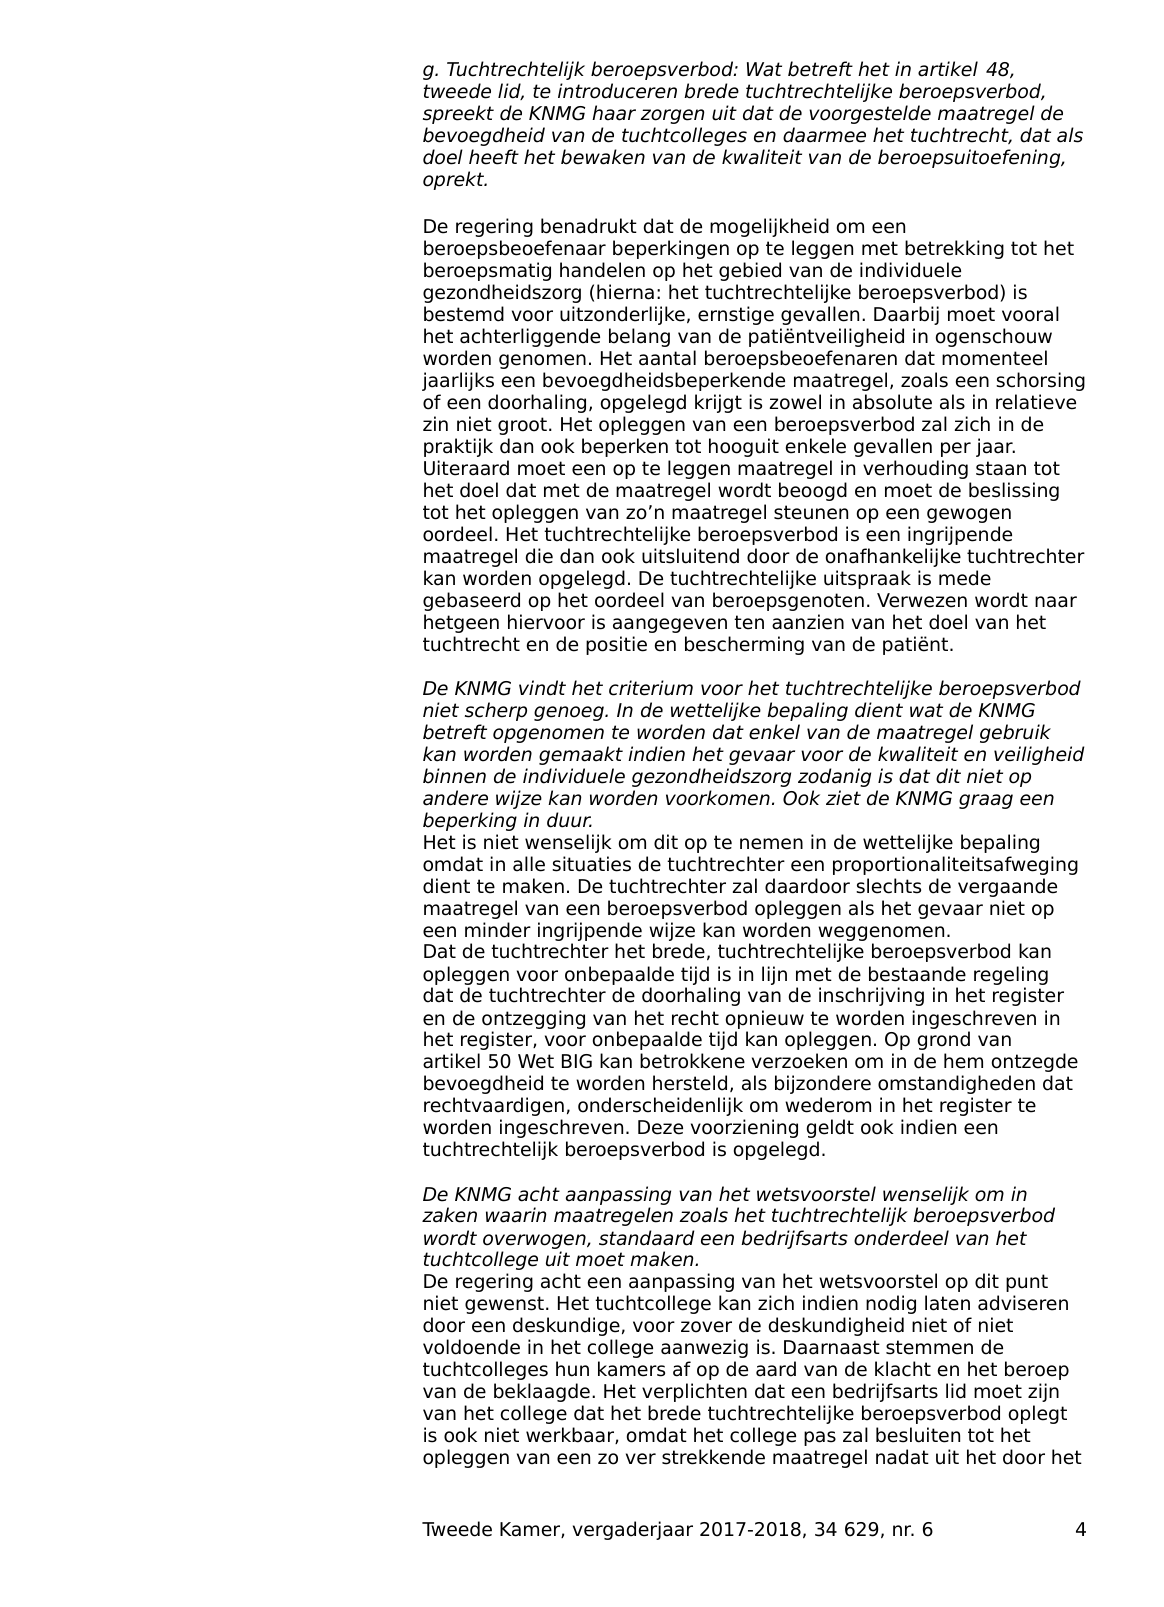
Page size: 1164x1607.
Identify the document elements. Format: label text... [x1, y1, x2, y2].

text De KNMG vindt het criterium voor het tuchtrechtelijke beroepsverbod niet scherp genoeg. In de wettelijke bepaling dient wat de KNMG betreft opgenomen te worden dat enkel van de maatregel gebruik kan worden gemaakt indien het gevaar voor de kwaliteit en veiligheid binnen de individuele gezondheidszorg zodanig is dat dit niet op andere wijze kan worden voorkomen. Ook ziet de KNMG graag een beperking in duur. [422, 678, 1087, 832]
subtitle g. Tuchtrechtelijk beroepsverbod: Wat betreft het in artikel 48, tweede lid, te introduceren brede tuchtrechtelijke beroepsverbod, spreekt de KNMG haar zorgen uit dat de voorgestelde maatregel de bevoegdheid van de tuchtcolleges en daarmee het tuchtrecht, dat als doel heeft het bewaken van de kwaliteit van de beroepsuitoefening, oprekt. [422, 59, 1087, 191]
text De regering benadrukt dat de mogelijkheid om een beroepsbeoefenaar beperkingen op te leggen met betrekking tot het beroepsmatig handelen op het gebied van de individuele gezondheidszorg (hierna: het tuchtrechtelijke beroepsverbod) is bestemd voor uitzonderlijke, ernstige gevallen. Daarbij moet vooral het achterliggende belang van de patiëntveiligheid in ogenschouw worden genomen. Het aantal beroepsbeoefenaren dat momenteel jaarlijks een bevoegdheidsbeperkende maatregel, zoals een schorsing of een doorhaling, opgelegd krijgt is zowel in absolute als in relatieve zin niet groot. Het opleggen van een beroepsverbod zal zich in de praktijk dan ook beperken tot hooguit enkele gevallen per jaar. Uiteraard moet een op te leggen maatregel in verhouding staan tot het doel dat met de maatregel wordt beoogd en moet de beslissing tot het opleggen van zo’n maatregel steunen op een gewogen oordeel. Het tuchtrechtelijke beroepsverbod is een ingrijpende maatregel die dan ook uitsluitend door de onafhankelijke tuchtrechter kan worden opgelegd. De tuchtrechtelijke uitspraak is mede gebaseerd op het oordeel van beroepsgenoten. Verwezen wordt naar hetgeen hiervoor is aangegeven ten aanzien van het doel van het tuchtrecht en de positie en bescherming van de patiënt. [422, 216, 1087, 656]
text Dat de tuchtrechter het brede, tuchtrechtelijke beroepsverbod kan opleggen voor onbepaalde tijd is in lijn met de bestaande regeling dat de tuchtrechter de doorhaling van de inschrijving in het register en de ontzegging van het recht opnieuw te worden ingeschreven in het register, voor onbepaalde tijd kan opleggen. Op grond van artikel 50 Wet BIG kan betrokkene verzoeken om in de hem ontzegde bevoegdheid te worden hersteld, als bijzondere omstandigheden dat rechtvaardigen, onderscheidenlijk om wederom in het register te worden ingeschreven. Deze voorziening geldt ook indien een tuchtrechtelijk beroepsverbod is opgelegd. [422, 941, 1087, 1161]
text De regering acht een aanpassing van het wetsvoorstel op dit punt niet gewenst. Het tuchtcollege kan zich indien nodig laten adviseren door een deskundige, voor zover de deskundigheid niet of niet voldoende in het college aanwezig is. Daarnaast stemmen de tuchtcolleges hun kamers af op de aard van de klacht en het beroep van de beklaagde. Het verplichten dat een bedrijfsarts lid moet zijn van het college dat het brede tuchtrechtelijke beroepsverbod oplegt is ook niet werkbaar, omdat het college pas zal besluiten tot het opleggen van een zo ver strekkende maatregel nadat uit het door het [422, 1271, 1087, 1469]
text Het is niet wenselijk om dit op te nemen in de wettelijke bepaling omdat in alle situaties de tuchtrechter een proportionaliteitsafweging dient te maken. De tuchtrechter zal daardoor slechts de vergaande maatregel van een beroepsverbod opleggen als het gevaar niet op een minder ingrijpende wijze kan worden weggenomen. [422, 832, 1087, 941]
text De KNMG acht aanpassing van het wetsvoorstel wenselijk om in zaken waarin maatregelen zoals het tuchtrechtelijk beroepsverbod wordt overwogen, standaard een bedrijfsarts onderdeel van het tuchtcollege uit moet maken. [422, 1183, 1087, 1271]
